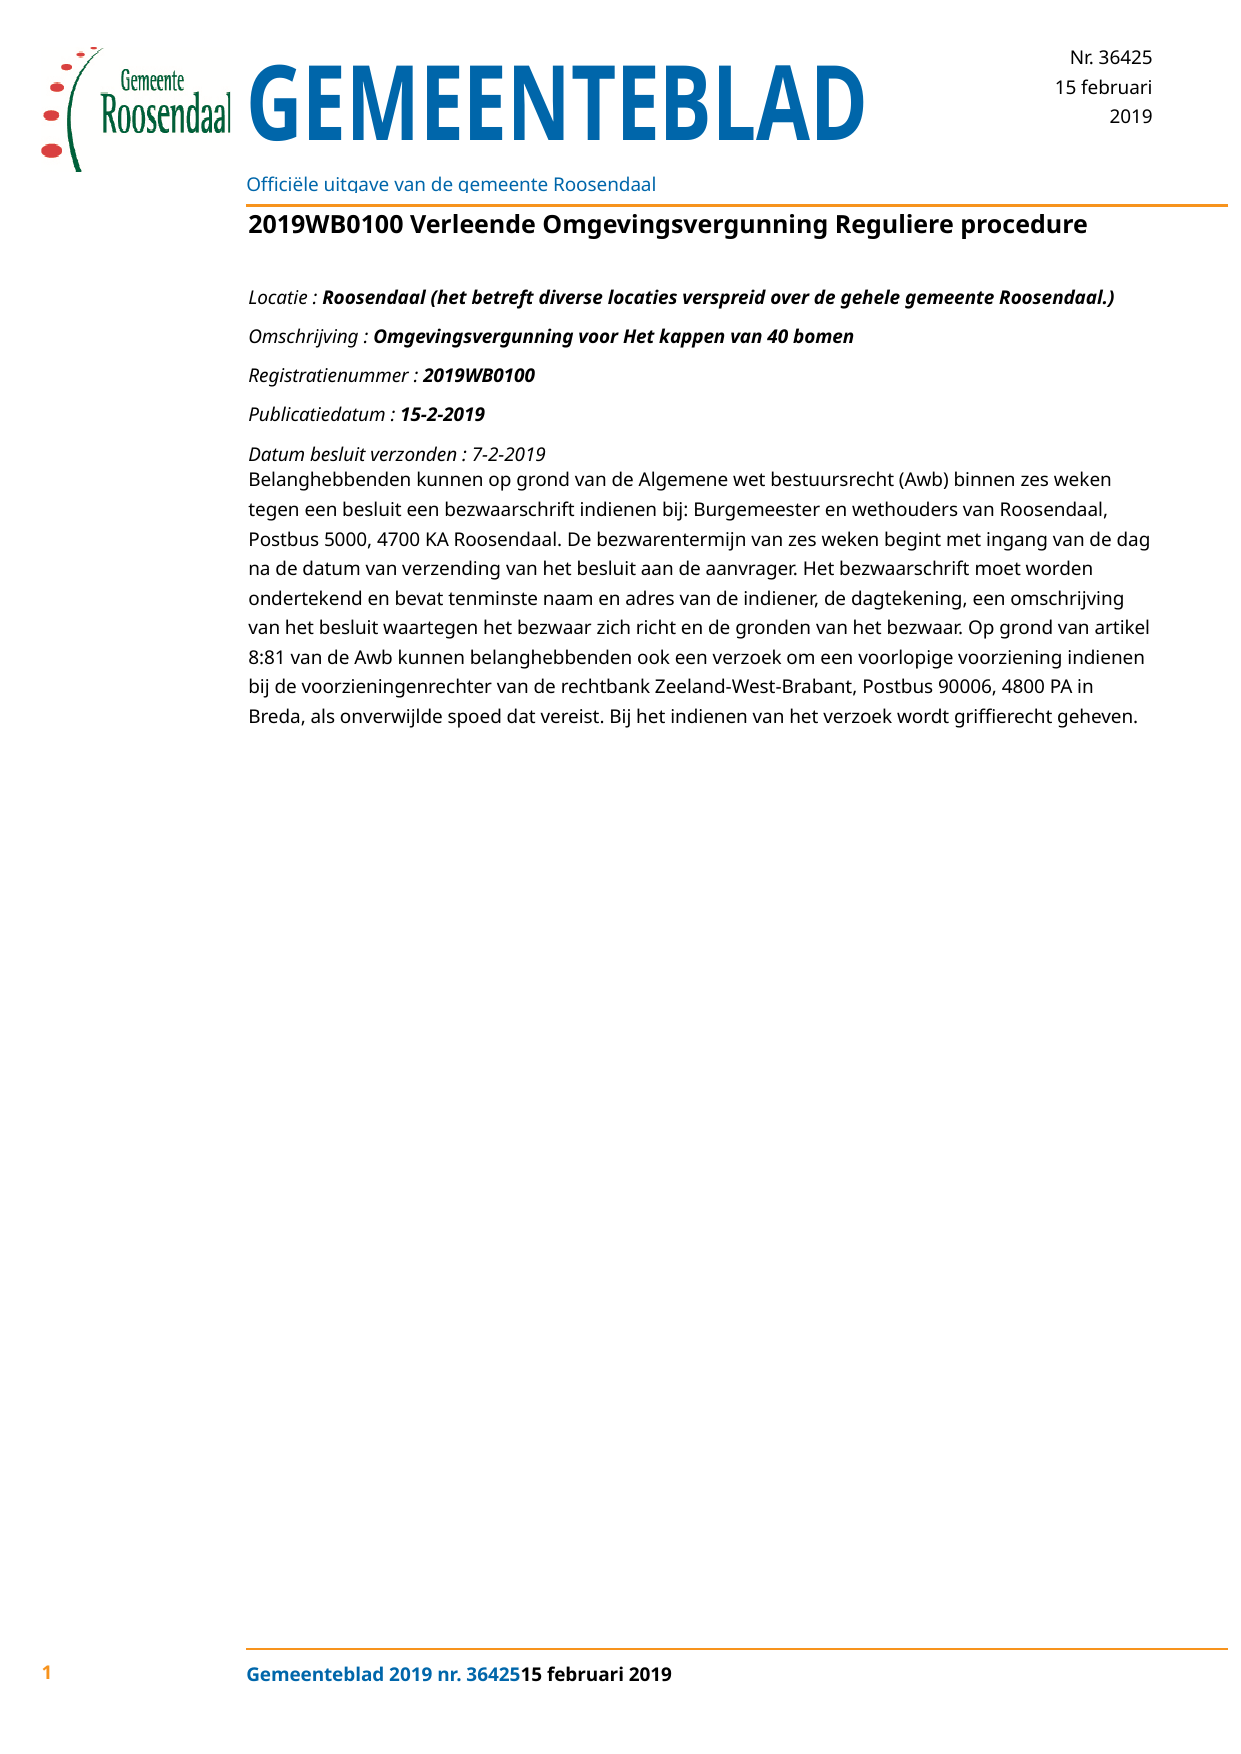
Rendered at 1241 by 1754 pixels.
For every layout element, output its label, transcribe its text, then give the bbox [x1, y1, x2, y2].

text 2019WB0100 Verleende Omgevingsvergunning Reguliere procedure [248, 207, 1152, 241]
picture [41, 47, 231, 172]
text Datum besluit verzonden : 7-2-2019 [248, 441, 1152, 467]
text Publicatiedatum : 15-2-2019 [248, 402, 1152, 427]
text Belanghebbenden kunnen op grond van de Algemene wet bestuursrecht (Awb) binnen zes weken tegen een besluit een bezwaarschrift indienen bij: Burgemeester en wethouders van Roosendaal, Postbus 5000, 4700 KA Roosendaal. De bezwarentermijn van zes weken begint met ingang van de dag na de datum van verzending van het besluit aan de aanvrager. Het bezwaarschrift moet worden ondertekend en bevat tenminste naam en adres van de indiener, de dagtekening, een omschrijving van het besluit waartegen het bezwaar zich richt en de gronden van het bezwaar. Op grond van artikel 8:81 van de Awb kunnen belanghebbenden ook een verzoek om een voorlopige voorziening indienen bij de voorzieningenrechter van de rechtbank Zeeland-West-Brabant, Postbus 90006, 4800 PA in Breda, als onverwijlde spoed dat vereist. Bij het indienen van het verzoek wordt griffierecht geheven. [248, 467, 1152, 729]
text Omschrijving : Omgevingsvergunning voor Het kappen van 40 bomen [248, 323, 1152, 349]
text Locatie : Roosendaal (het betreft diverse locaties verspreid over de gehele gemeente Roosendaal.) [248, 284, 1152, 309]
text Registratienummer : 2019WB0100 [248, 362, 1152, 388]
